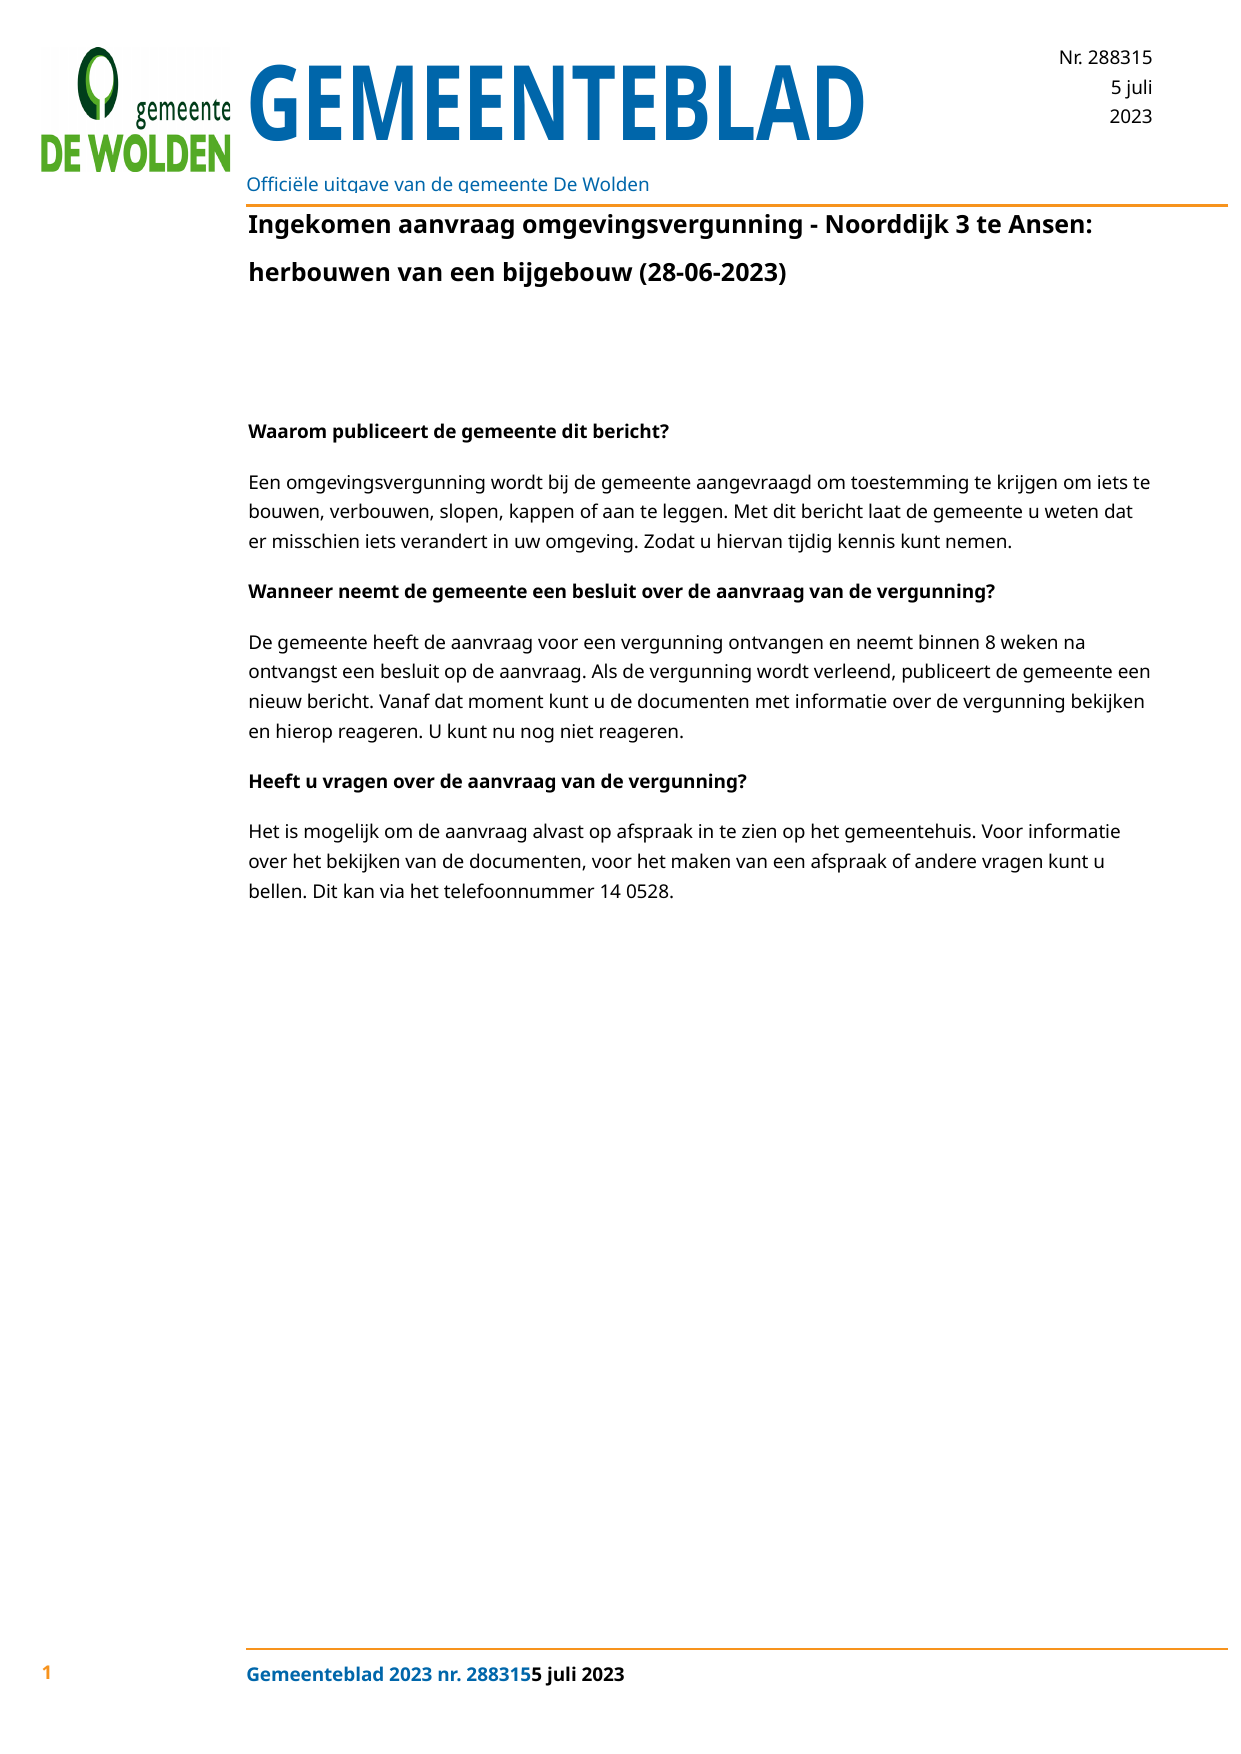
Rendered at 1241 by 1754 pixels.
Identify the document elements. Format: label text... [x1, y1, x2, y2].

text Het is mogelijk om de aanvraag alvast op afspraak in te zien op het gemeentehuis. Voor informatie over het bekijken van de documenten, voor het maken van een afspraak of andere vragen kunt u bellen. Dit kan via het telefoonnummer 14 0528. [248, 819, 1152, 904]
picture [41, 47, 231, 172]
text Een omgevingsvergunning wordt bij de gemeente aangevraagd om toestemming te krijgen om iets te bouwen, verbouwen, slopen, kappen of aan te leggen. Met dit bericht laat de gemeente u weten dat er misschien iets verandert in uw omgeving. Zodat u hiervan tijdig kennis kunt nemen. [248, 469, 1152, 554]
text Ingekomen aanvraag omgevingsvergunning - Noorddijk 3 te Ansen: herbouwen van een bijgebouw (28-06-2023) [248, 207, 1152, 288]
text De gemeente heeft de aanvraag voor een vergunning ontvangen en neemt binnen 8 weken na ontvangst een besluit op de aanvraag. Als de vergunning wordt verleend, publiceert de gemeente een nieuw bericht. Vanaf dat moment kunt u de documenten met informatie over de vergunning bekijken en hierop reageren. U kunt nu nog niet reageren. [248, 629, 1152, 744]
text Heeft u vragen over de aanvraag van de vergunning? [248, 768, 1152, 794]
text Waarom publiceert de gemeente dit bericht? [248, 419, 1152, 444]
text Wanneer neemt de gemeente een besluit over de aanvraag van de vergunning? [248, 579, 1152, 604]
